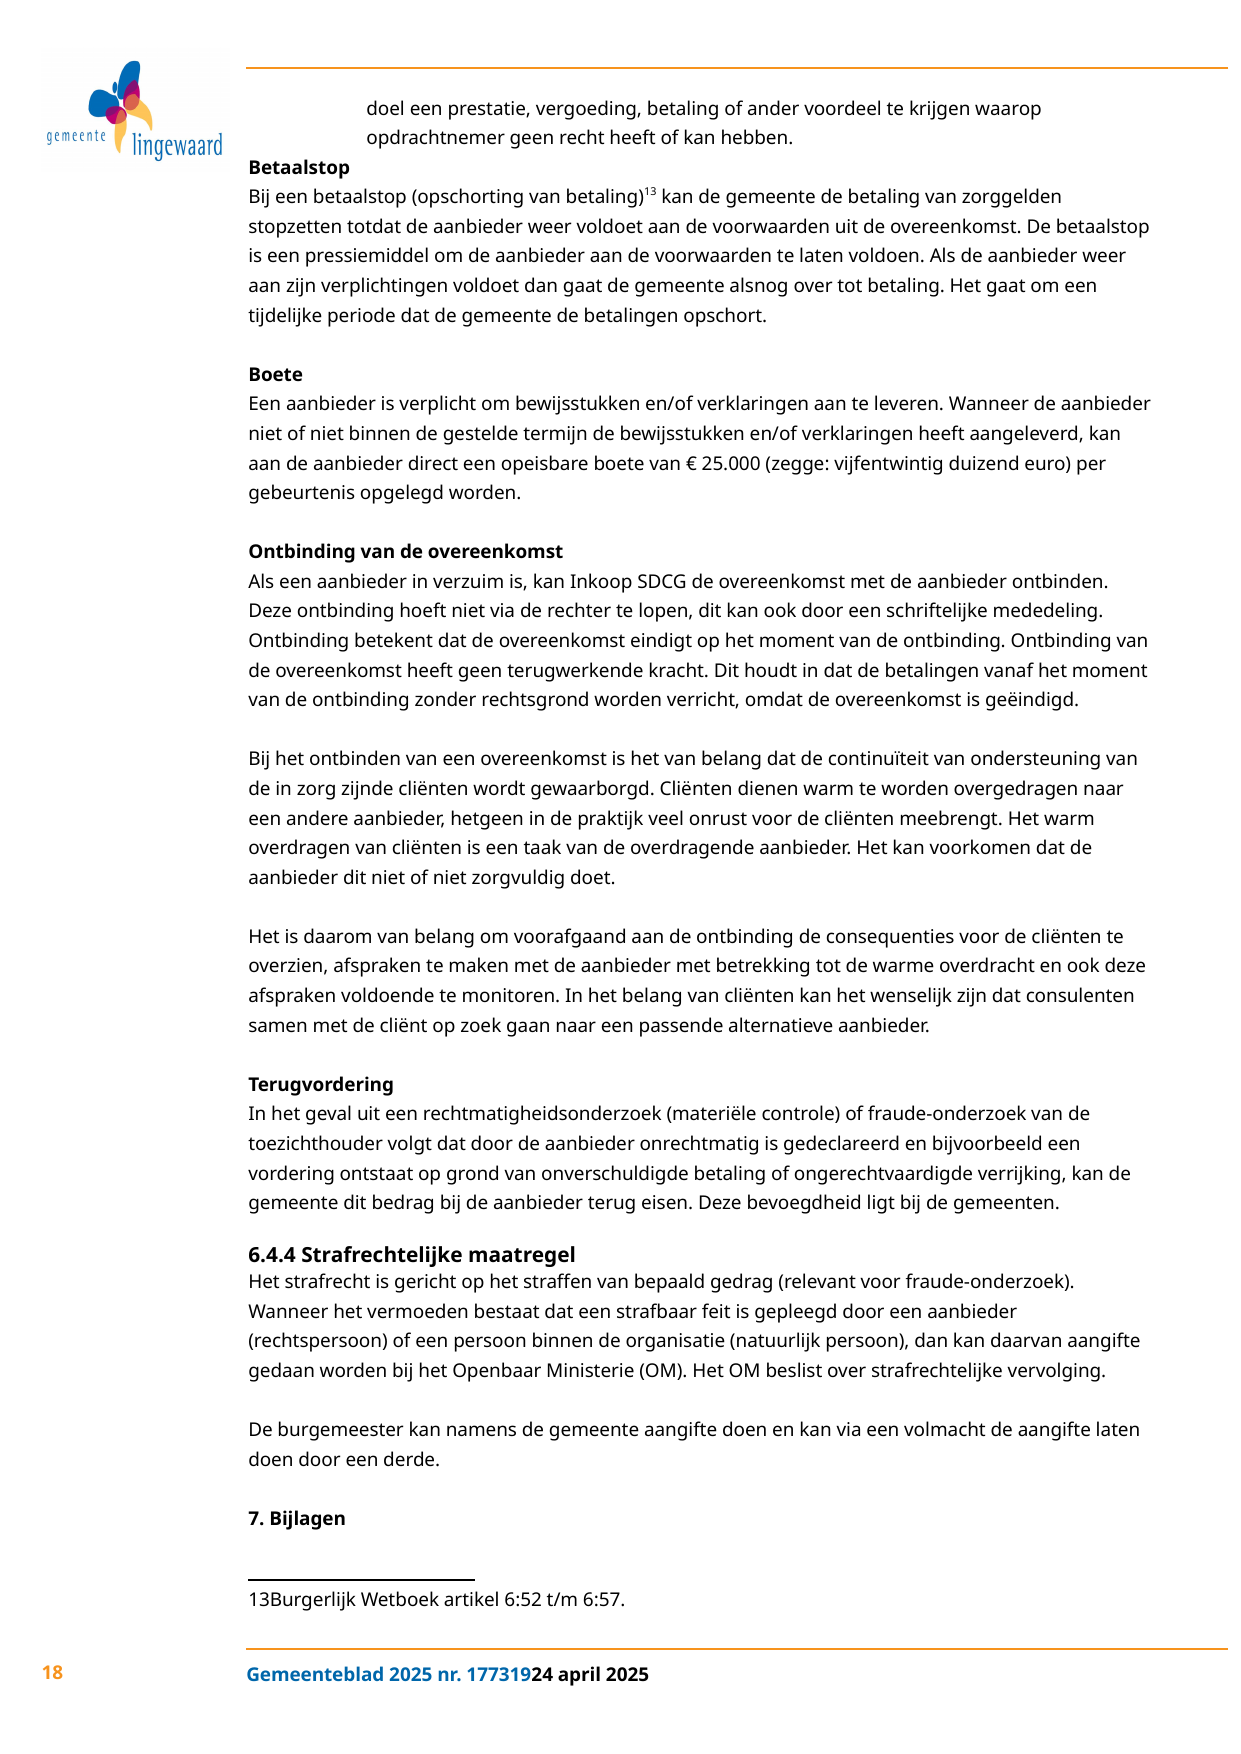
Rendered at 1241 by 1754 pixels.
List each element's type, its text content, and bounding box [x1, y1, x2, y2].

text Het is daarom van belang om voorafgaand aan de ontbinding de consequenties voor de cliënten te overzien, afspraken te maken met de aanbieder met betrekking tot de warme overdracht en ook deze afspraken voldoende te monitoren. In het belang van cliënten kan het wenselijk zijn dat consulenten samen met de cliënt op zoek gaan naar een passende alternatieve aanbieder. [248, 923, 1152, 1038]
text Een aanbieder is verplicht om bewijsstukken en/of verklaringen aan te leveren. Wanneer de aanbieder niet of niet binnen de gestelde termijn de bewijsstukken en/of verklaringen heeft aangeleverd, kan aan de aanbieder direct een opeisbare boete van € 25.000 (zegge: vijfentwintig duizend euro) per gebeurtenis opgelegd worden. [248, 391, 1152, 505]
text Terugvordering [248, 1071, 1152, 1097]
text Boete [248, 361, 1152, 387]
text Bij een betaalstop (opschorting van betaling) kan de gemeente de betaling van zorggelden stopzetten totdat de aanbieder weer voldoet aan de voorwaarden uit de overeenkomst. De betaalstop is een pressiemiddel om de aanbieder aan de voorwaarden te laten voldoen. Als de aanbieder weer aan zijn verplichtingen voldoet dan gaat de gemeente alsnog over tot betaling. Het gaat om een tijdelijke periode dat de gemeente de betalingen opschort. [248, 183, 1152, 328]
text 7. Bijlagen [248, 1505, 1152, 1531]
text In het geval uit een rechtmatigheidsonderzoek (materiële controle) of fraude-onderzoek van de toezichthouder volgt dat door de aanbieder onrechtmatig is gedeclareerd en bijvoorbeeld een vordering ontstaat op grond van onverschuldigde betaling of ongerechtvaardigde verrijking, kan de gemeente dit bedrag bij de aanbieder terug eisen. Deze bevoegdheid ligt bij de gemeenten. [248, 1101, 1152, 1215]
text De burgemeester kan namens de gemeente aangifte doen en kan via een volmacht de aangifte laten doen door een derde. [248, 1416, 1152, 1471]
text Als een aanbieder in verzuim is, kan Inkoop SDCG de overeenkomst met de aanbieder ontbinden. Deze ontbinding hoeft niet via de rechter te lopen, dit kan ook door een schriftelijke mededeling. Ontbinding betekent dat de overeenkomst eindigt op het moment van de ontbinding. Ontbinding van de overeenkomst heeft geen terugwerkende kracht. Dit houdt in dat de betalingen vanaf het moment van de ontbinding zonder rechtsgrond worden verricht, omdat de overeenkomst is geëindigd. [248, 568, 1152, 712]
picture [41, 47, 231, 172]
text Het strafrecht is gericht op het straffen van bepaald gedrag (relevant voor fraude-onderzoek). Wanneer het vermoeden bestaat dat een strafbaar feit is gepleegd door een aanbieder (rechtspersoon) of een persoon binnen de organisatie (natuurlijk persoon), dan kan daarvan aangifte gedaan worden bij het Openbaar Ministerie (OM). Het OM beslist over strafrechtelijke vervolging. [248, 1268, 1152, 1383]
text Betaalstop [248, 154, 1152, 180]
text 6.4.4 Strafrechtelijke maatregel [248, 1240, 1152, 1268]
text Ontbinding van de overeenkomst [248, 538, 1152, 564]
text Burgerlijk Wetboek artikel 6:52 t/m 6:57. [248, 1586, 1152, 1612]
text Bij het ontbinden van een overeenkomst is het van belang dat de continuïteit van ondersteuning van de in zorg zijnde cliënten wordt gewaarborgd. Cliënten dienen warm te worden overgedragen naar een andere aanbieder, hetgeen in de praktijk veel onrust voor de cliënten meebrengt. Het warm overdragen van cliënten is een taak van de overdragende aanbieder. Het kan voorkomen dat de aanbieder dit niet of niet zorgvuldig doet. [248, 746, 1152, 890]
list doel een prestatie, vergoeding, betaling of ander voordeel te krijgen waarop opdrachtnemer geen recht heeft of kan hebben. [307, 95, 1152, 150]
